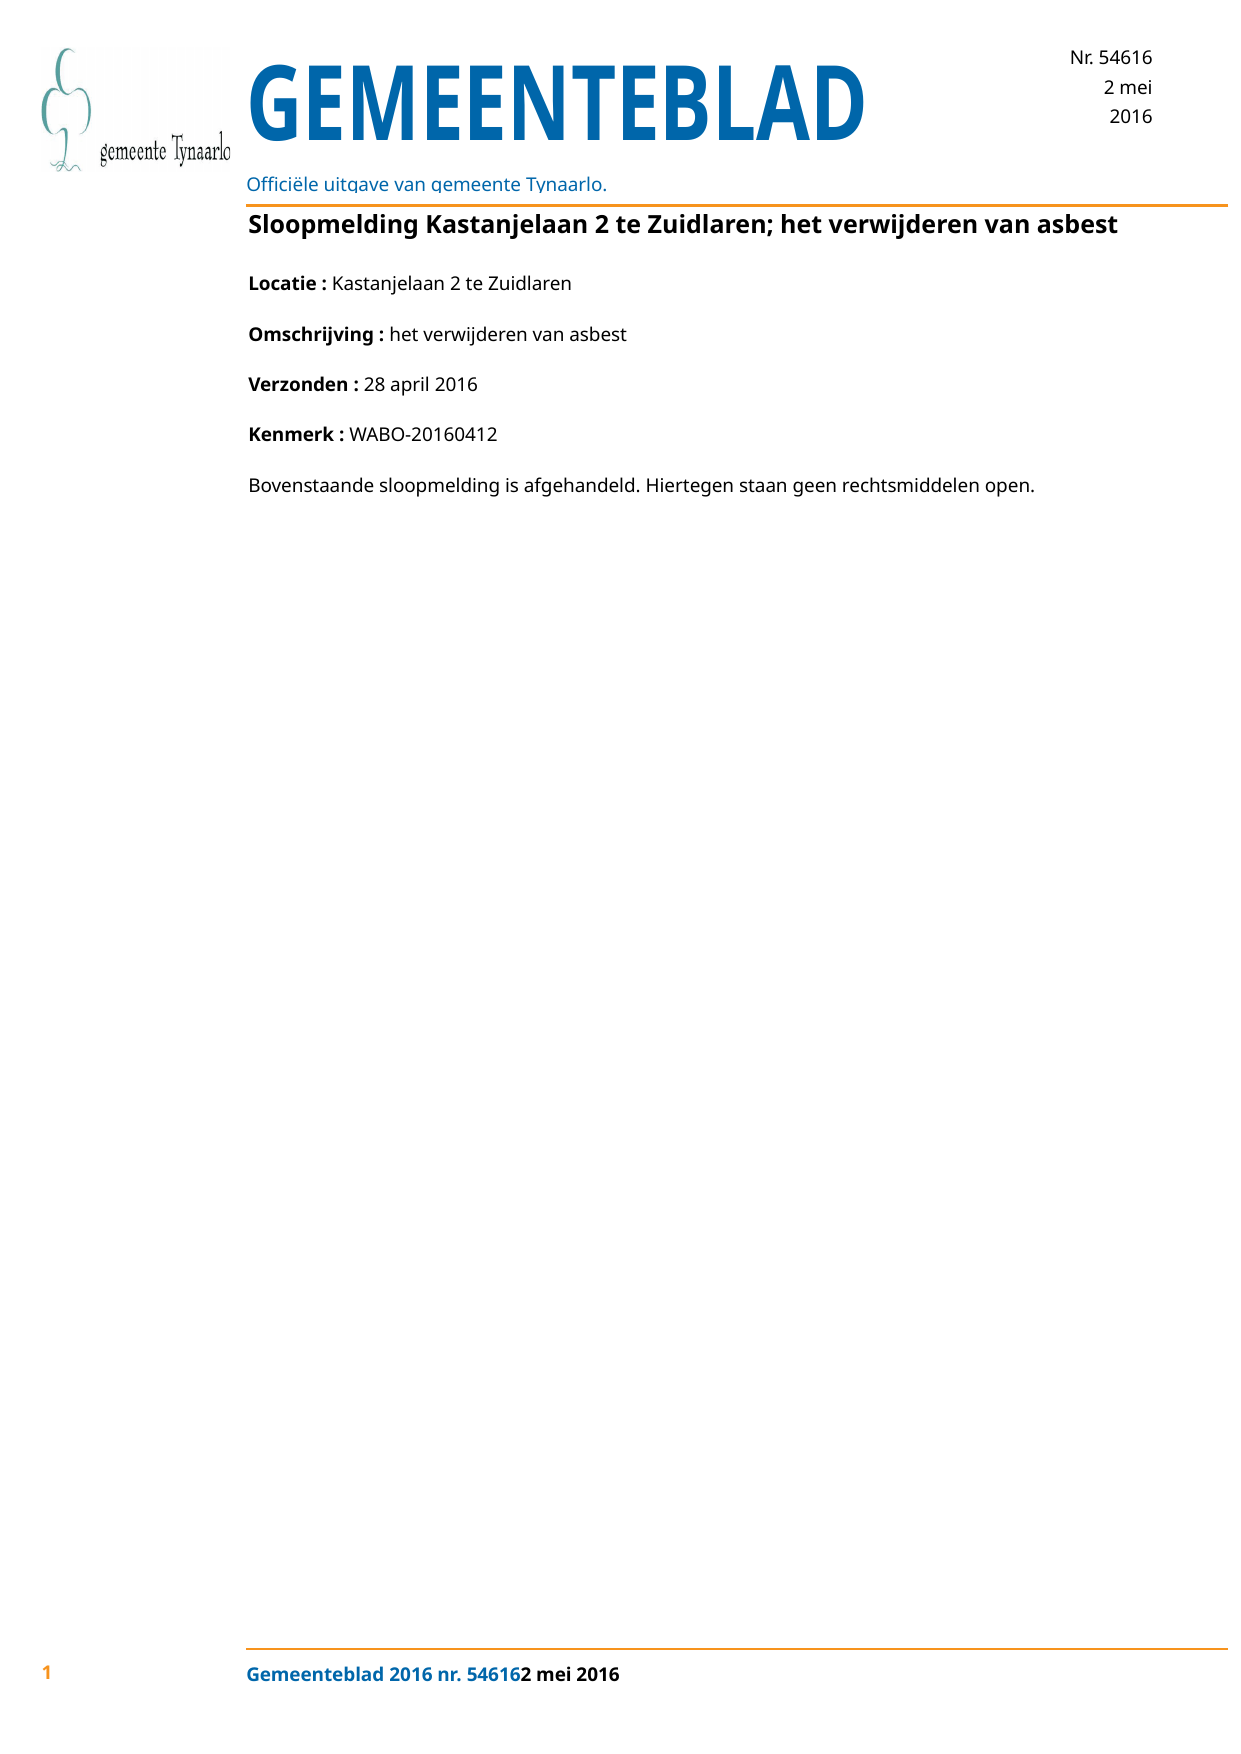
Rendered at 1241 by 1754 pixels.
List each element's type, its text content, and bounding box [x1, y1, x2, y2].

text Locatie : Kastanjelaan 2 te Zuidlaren [248, 270, 1152, 296]
text Kenmerk : WABO-20160412 [248, 422, 1152, 447]
text Sloopmelding Kastanjelaan 2 te Zuidlaren; het verwijderen van asbest [248, 207, 1152, 241]
text Omschrijving : het verwijderen van asbest [248, 321, 1152, 346]
picture [41, 47, 231, 172]
text Verzonden : 28 april 2016 [248, 371, 1152, 397]
text Bovenstaande sloopmelding is afgehandeld. Hiertegen staan geen rechtsmiddelen open. [248, 472, 1152, 498]
